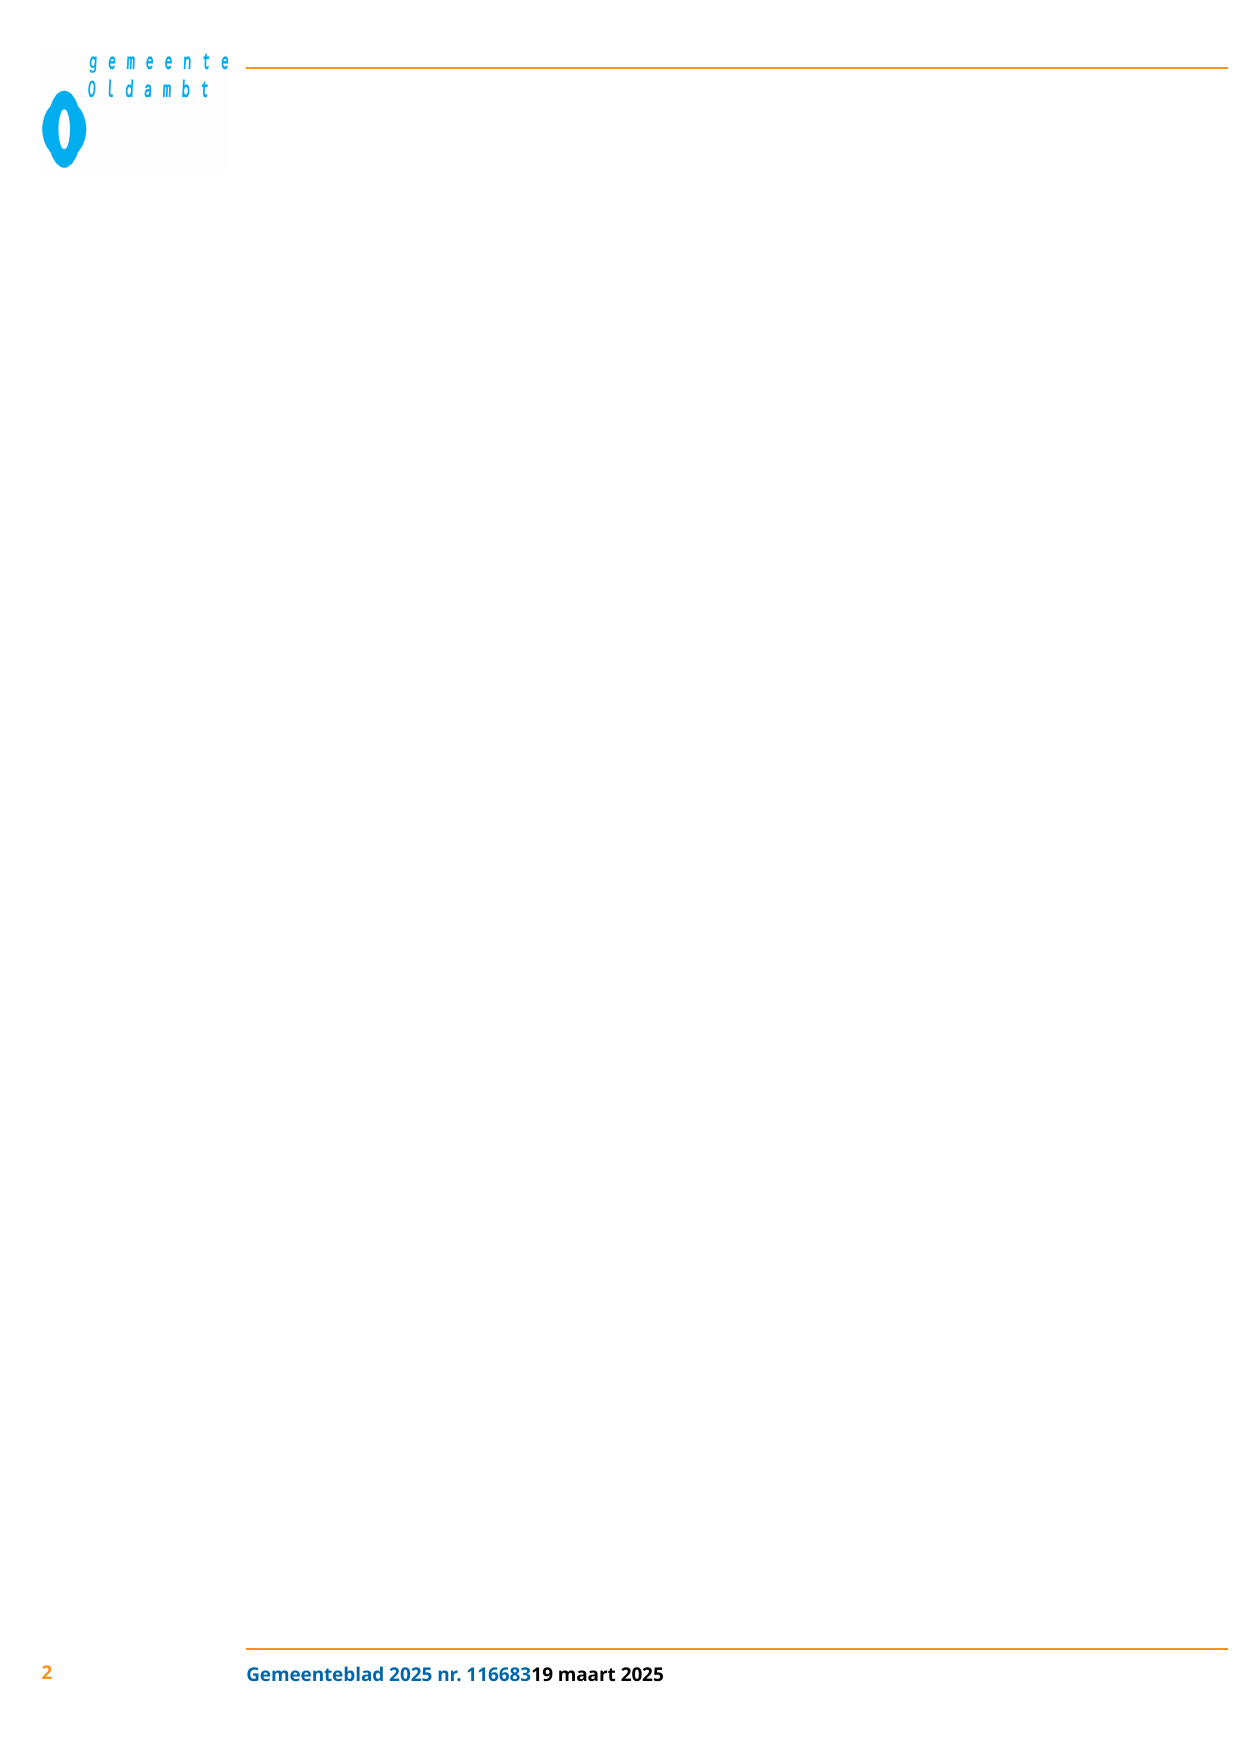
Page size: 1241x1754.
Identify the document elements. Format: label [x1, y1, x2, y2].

picture [41, 47, 231, 172]
